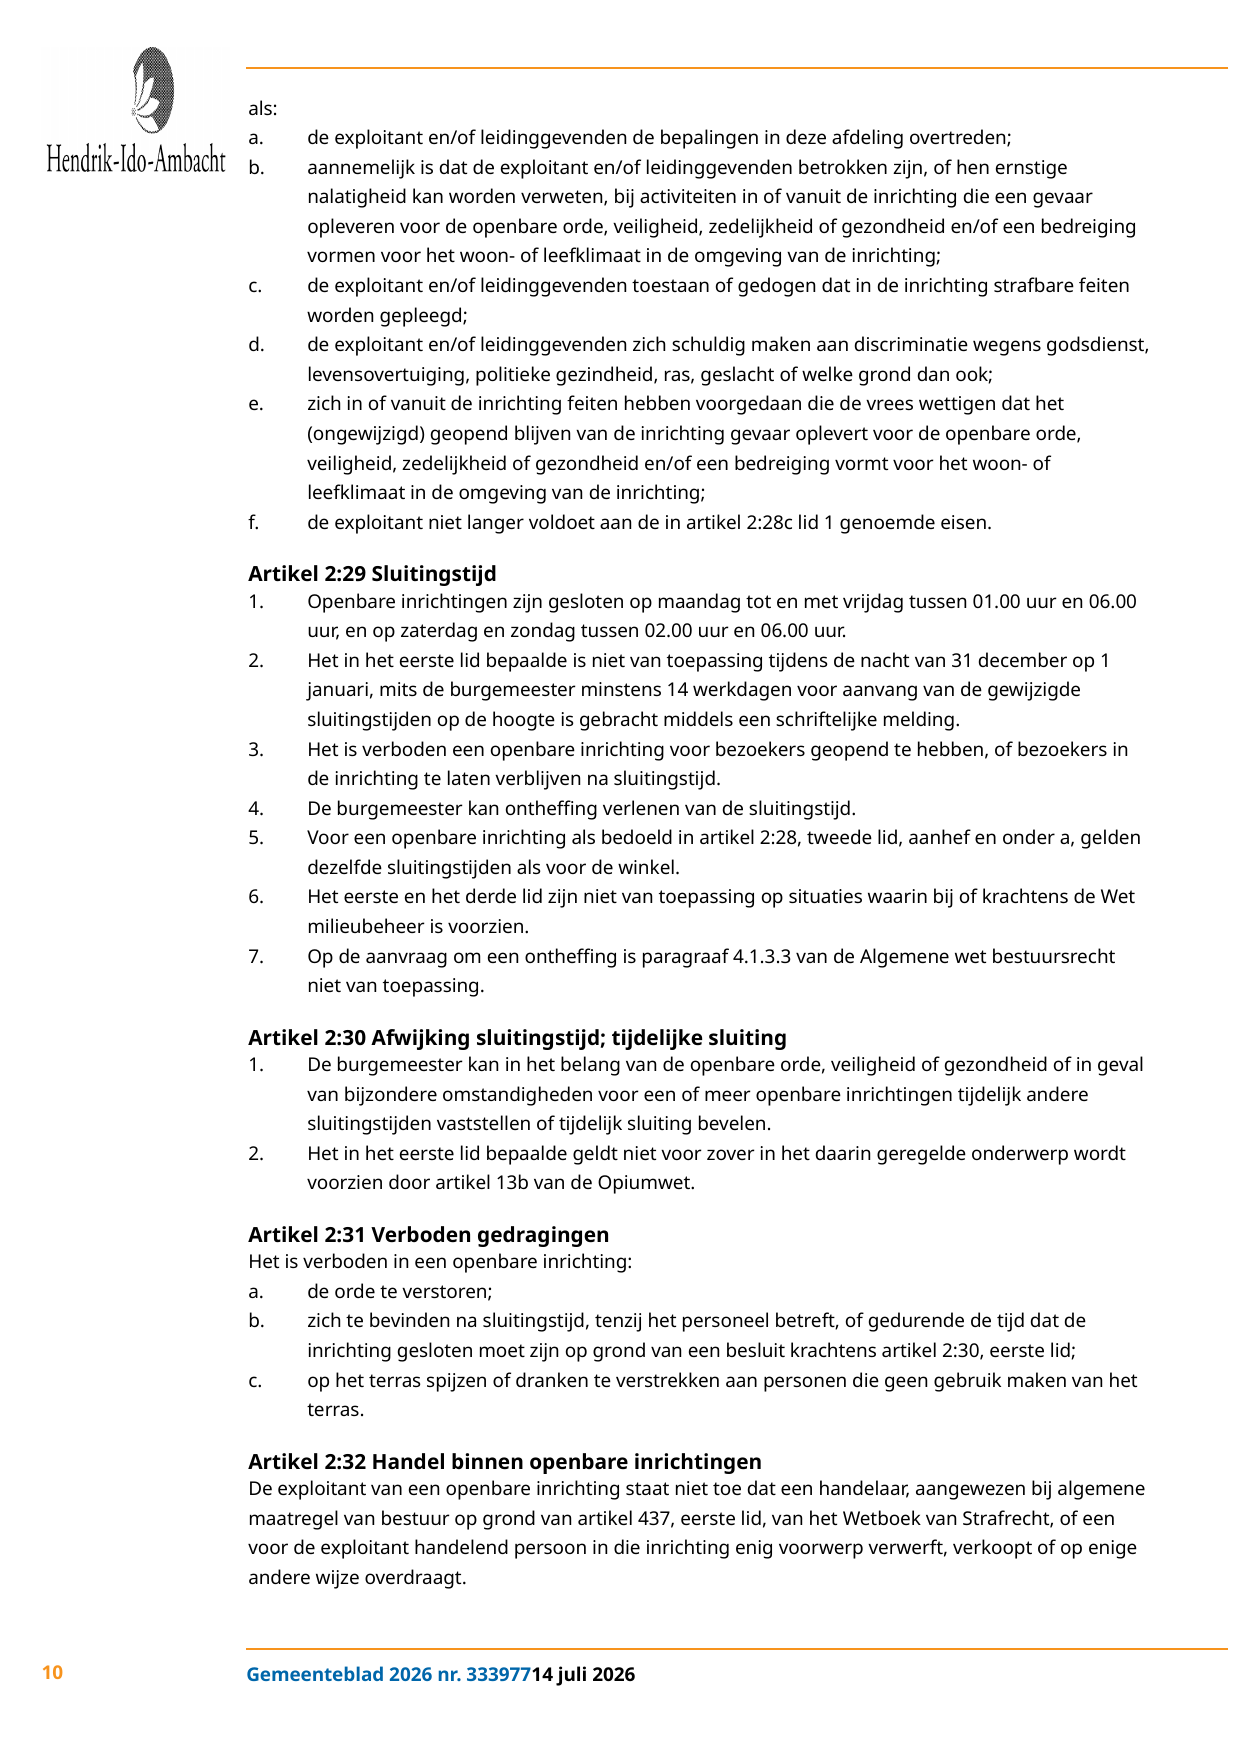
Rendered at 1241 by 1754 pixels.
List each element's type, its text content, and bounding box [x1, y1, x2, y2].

list aannemelijk is dat de exploitant en/of leidinggevenden betrokken zijn, of hen ernstige nalatigheid kan worden verweten, bij activiteiten in of vanuit de inrichting die een gevaar opleveren voor de openbare orde, veiligheid, zedelijkheid of gezondheid en/of een bedreiging vormen voor het woon- of leefklimaat in de omgeving van de inrichting; [248, 154, 1152, 268]
list de orde te verstoren; [248, 1278, 1152, 1304]
list Voor een openbare inrichting als bedoeld in artikel 2:28, tweede lid, aanhef en onder a, gelden dezelfde sluitingstijden als voor de winkel. [248, 824, 1152, 880]
list op het terras spijzen of dranken te verstrekken aan personen die geen gebruik maken van het terras. [248, 1367, 1152, 1422]
text als: [248, 95, 1152, 121]
list De burgemeester kan ontheffing verlenen van de sluitingstijd. [248, 795, 1152, 821]
list zich in of vanuit de inrichting feiten hebben voorgedaan die de vrees wettigen dat het (ongewijzigd) geopend blijven van de inrichting gevaar oplevert voor de openbare orde, veiligheid, zedelijkheid of gezondheid en/of een bedreiging vormt voor het woon- of leefklimaat in de omgeving van de inrichting; [248, 391, 1152, 505]
list Het in het eerste lid bepaalde geldt niet voor zover in het daarin geregelde onderwerp wordt voorzien door artikel 13b van de Opiumwet. [248, 1140, 1152, 1195]
text De exploitant van een openbare inrichting staat niet toe dat een handelaar, aangewezen bij algemene maatregel van bestuur op grond van artikel 437, eerste lid, van het Wetboek van Strafrecht, of een voor de exploitant handelend persoon in die inrichting enig voorwerp verwerft, verkoopt of op enige andere wijze overdraagt. [248, 1475, 1152, 1590]
list Het eerste en het derde lid zijn niet van toepassing op situaties waarin bij of krachtens de Wet milieubeheer is voorzien. [248, 884, 1152, 939]
list de exploitant en/of leidinggevenden de bepalingen in deze afdeling overtreden; [248, 124, 1152, 150]
text Artikel 2:29 Sluitingstijd [248, 559, 1152, 588]
list Op de aanvraag om een ontheffing is paragraaf 4.1.3.3 van de Algemene wet bestuursrecht niet van toepassing. [248, 943, 1152, 998]
text Artikel 2:32 Handel binnen openbare inrichtingen [248, 1447, 1152, 1475]
list Het is verboden een openbare inrichting voor bezoekers geopend te hebben, of bezoekers in de inrichting te laten verblijven na sluitingstijd. [248, 736, 1152, 791]
list Het in het eerste lid bepaalde is niet van toepassing tijdens de nacht van 31 december op 1 januari, mits de burgemeester minstens 14 werkdagen voor aanvang van de gewijzigde sluitingstijden op de hoogte is gebracht middels een schriftelijke melding. [248, 647, 1152, 732]
list Openbare inrichtingen zijn gesloten op maandag tot en met vrijdag tussen 01.00 uur en 06.00 uur, en op zaterdag en zondag tussen 02.00 uur en 06.00 uur. [248, 588, 1152, 643]
list zich te bevinden na sluitingstijd, tenzij het personeel betreft, of gedurende de tijd dat de inrichting gesloten moet zijn op grond van een besluit krachtens artikel 2:30, eerste lid; [248, 1308, 1152, 1363]
list De burgemeester kan in het belang van de openbare orde, veiligheid of gezondheid of in geval van bijzondere omstandigheden voor een of meer openbare inrichtingen tijdelijk andere sluitingstijden vaststellen of tijdelijk sluiting bevelen. [248, 1051, 1152, 1136]
text Artikel 2:30 Afwijking sluitingstijd; tijdelijke sluiting [248, 1023, 1152, 1051]
text Het is verboden in een openbare inrichting: [248, 1248, 1152, 1274]
list de exploitant niet langer voldoet aan de in artikel 2:28c lid 1 genoemde eisen. [248, 509, 1152, 535]
list de exploitant en/of leidinggevenden toestaan of gedogen dat in de inrichting strafbare feiten worden gepleegd; [248, 272, 1152, 328]
picture [41, 47, 231, 172]
text Artikel 2:31 Verboden gedragingen [248, 1220, 1152, 1248]
list de exploitant en/of leidinggevenden zich schuldig maken aan discriminatie wegens godsdienst, levensovertuiging, politieke gezindheid, ras, geslacht of welke grond dan ook; [248, 331, 1152, 387]
